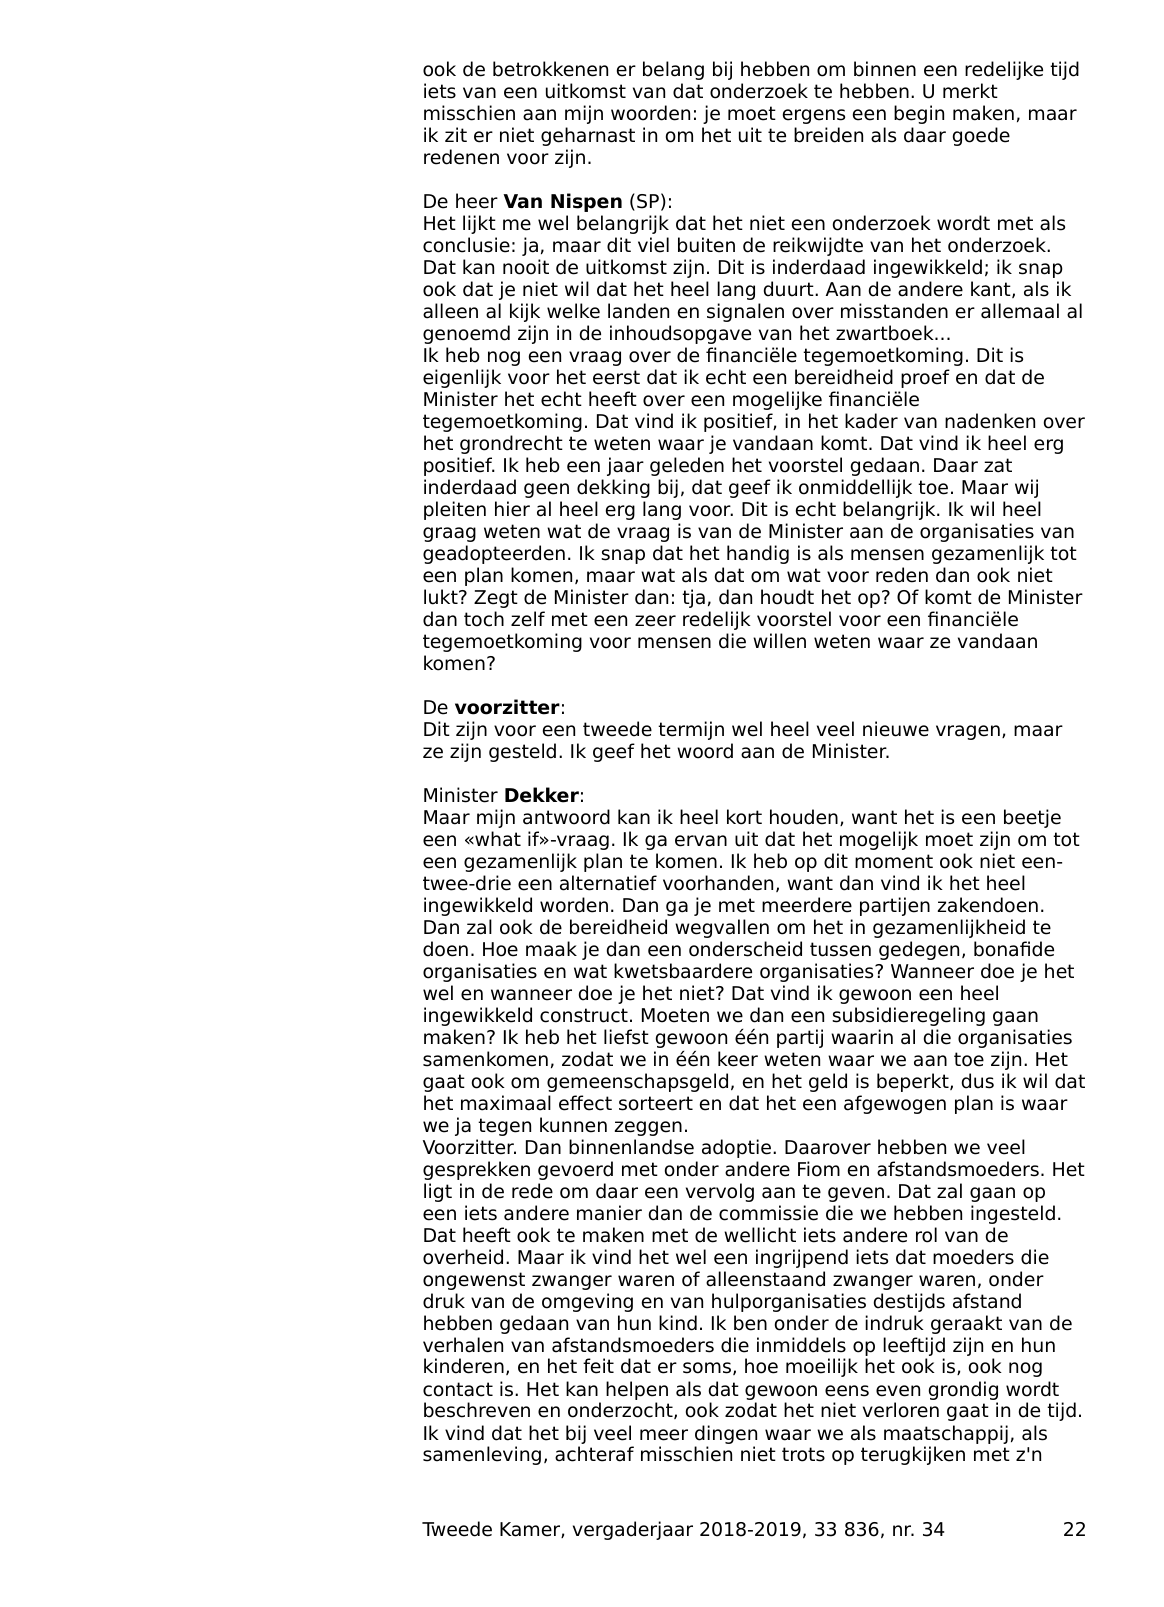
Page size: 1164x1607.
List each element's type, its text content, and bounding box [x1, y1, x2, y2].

text ook de betrokkenen er belang bij hebben om binnen een redelijke tijd iets van een uitkomst van dat onderzoek te hebben. U merkt misschien aan mijn woorden: je moet ergens een begin maken, maar ik zit er niet geharnast in om het uit te breiden als daar goede redenen voor zijn. [422, 59, 1087, 169]
text Dit zijn voor een tweede termijn wel heel veel nieuwe vragen, maar ze zijn gesteld. Ik geef het woord aan de Minister. [422, 719, 1087, 763]
text Voorzitter. Dan binnenlandse adoptie. Daarover hebben we veel gesprekken gevoerd met onder andere Fiom en afstandsmoeders. Het ligt in de rede om daar een vervolg aan te geven. Dat zal gaan op een iets andere manier dan de commissie die we hebben ingesteld. Dat heeft ook te maken met de wellicht iets andere rol van de overheid. Maar ik vind het wel een ingrijpend iets dat moeders die ongewenst zwanger waren of alleenstaand zwanger waren, onder druk van de omgeving en van hulporganisaties destijds afstand hebben gedaan van hun kind. Ik ben onder de indruk geraakt van de verhalen van afstandsmoeders die inmiddels op leeftijd zijn en hun kinderen, en het feit dat er soms, hoe moeilijk het ook is, ook nog contact is. Het kan helpen als dat gewoon eens even grondig wordt beschreven en onderzocht, ook zodat het niet verloren gaat in de tijd. Ik vind dat het bij veel meer dingen waar we als maatschappij, als samenleving, achteraf misschien niet trots op terugkijken met z'n [422, 1137, 1087, 1466]
text Maar mijn antwoord kan ik heel kort houden, want het is een beetje een «what if»-vraag. Ik ga ervan uit dat het mogelijk moet zijn om tot een gezamenlijk plan te komen. Ik heb op dit moment ook niet een-twee-drie een alternatief voorhanden, want dan vind ik het heel ingewikkeld worden. Dan ga je met meerdere partijen zakendoen. Dan zal ook de bereidheid wegvallen om het in gezamenlijkheid te doen. Hoe maak je dan een onderscheid tussen gedegen, bonafide organisaties en wat kwetsbaardere organisaties? Wanneer doe je het wel en wanneer doe je het niet? Dat vind ik gewoon een heel ingewikkeld construct. Moeten we dan een subsidieregeling gaan maken? Ik heb het liefst gewoon één partij waarin al die organisaties samenkomen, zodat we in één keer weten waar we aan toe zijn. Het gaat ook om gemeenschapsgeld, en het geld is beperkt, dus ik wil dat het maximaal effect sorteert en dat het een afgewogen plan is waar we ja tegen kunnen zeggen. [422, 807, 1087, 1137]
text Het lijkt me wel belangrijk dat het niet een onderzoek wordt met als conclusie: ja, maar dit viel buiten de reikwijdte van het onderzoek. Dat kan nooit de uitkomst zijn. Dit is inderdaad ingewikkeld; ik snap ook dat je niet wil dat het heel lang duurt. Aan de andere kant, als ik alleen al kijk welke landen en signalen over misstanden er allemaal al genoemd zijn in de inhoudsopgave van het zwartboek... [422, 213, 1087, 345]
text Minister Dekker: [422, 785, 1087, 807]
text Ik heb nog een vraag over de financiële tegemoetkoming. Dit is eigenlijk voor het eerst dat ik echt een bereidheid proef en dat de Minister het echt heeft over een mogelijke financiële tegemoetkoming. Dat vind ik positief, in het kader van nadenken over het grondrecht te weten waar je vandaan komt. Dat vind ik heel erg positief. Ik heb een jaar geleden het voorstel gedaan. Daar zat inderdaad geen dekking bij, dat geef ik onmiddellijk toe. Maar wij pleiten hier al heel erg lang voor. Dit is echt belangrijk. Ik wil heel graag weten wat de vraag is van de Minister aan de organisaties van geadopteerden. Ik snap dat het handig is als mensen gezamenlijk tot een plan komen, maar wat als dat om wat voor reden dan ook niet lukt? Zegt de Minister dan: tja, dan houdt het op? Of komt de Minister dan toch zelf met een zeer redelijk voorstel voor een financiële tegemoetkoming voor mensen die willen weten waar ze vandaan komen? [422, 345, 1087, 675]
text De voorzitter: [422, 697, 1087, 719]
text De heer Van Nispen (SP): [422, 191, 1087, 213]
